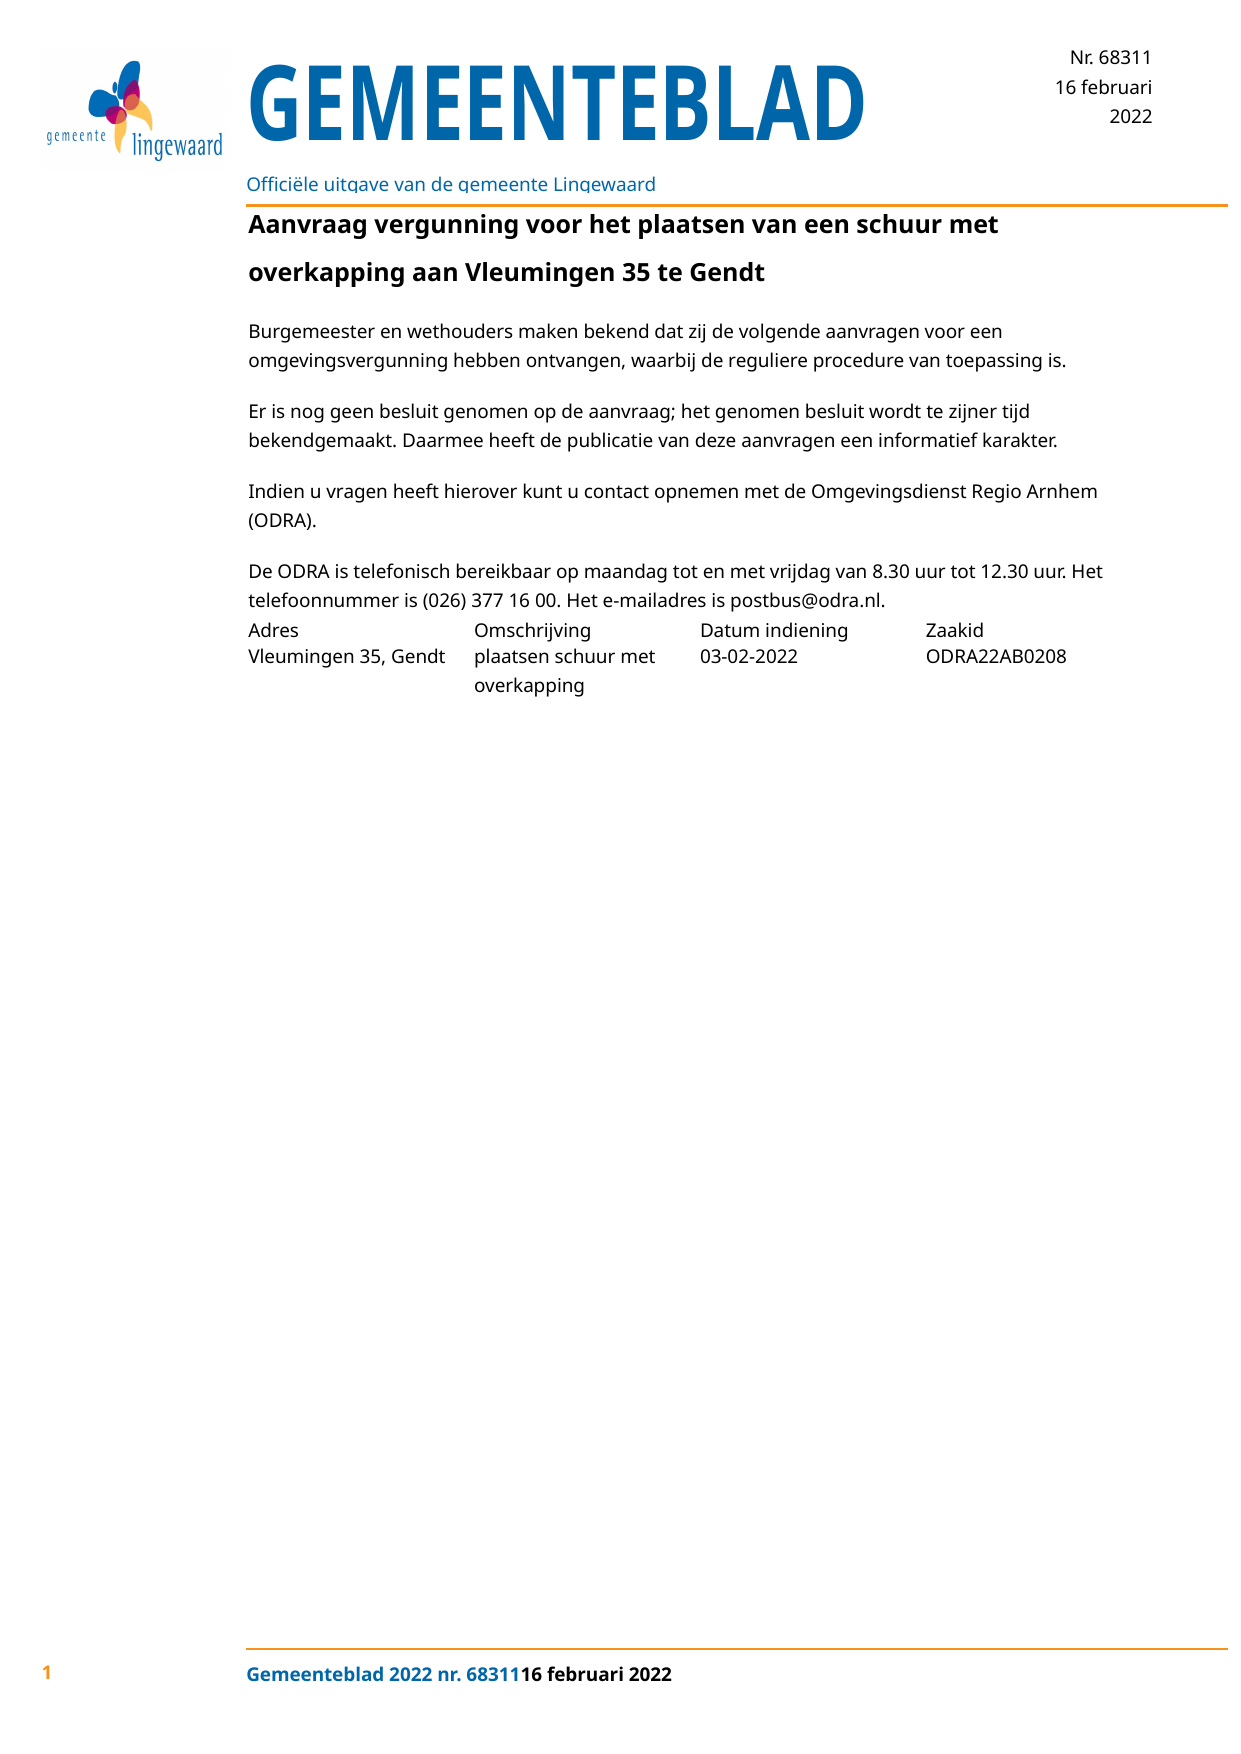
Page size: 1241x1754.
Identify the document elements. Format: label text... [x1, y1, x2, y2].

table_header Omschrijving [474, 617, 700, 643]
text Aanvraag vergunning voor het plaatsen van een schuur met overkapping aan Vleumingen 35 te Gendt [248, 207, 1152, 288]
text Indien u vragen heeft hierover kunt u contact opnemen met de Omgevingsdienst Regio Arnhem (ODRA). [248, 478, 1152, 533]
table_cell plaatsen schuur met overkapping [474, 643, 700, 698]
picture [41, 47, 231, 172]
table_header Zaakid [926, 617, 1152, 643]
table_header Adres [248, 617, 474, 643]
table_cell Vleumingen 35, Gendt [248, 643, 474, 698]
text De ODRA is telefonisch bereikbaar op maandag tot en met vrijdag van 8.30 uur tot 12.30 uur. Het telefoonnummer is (026) 377 16 00. Het e-mailadres is postbus@odra.nl. [248, 558, 1152, 613]
text Er is nog geen besluit genomen op de aanvraag; het genomen besluit wordt te zijner tijd bekendgemaakt. Daarmee heeft de publicatie van deze aanvragen een informatief karakter. [248, 398, 1152, 453]
table_header Datum indiening [700, 617, 926, 643]
table_cell ODRA22AB0208 [926, 643, 1152, 698]
table_cell 03-02-2022 [700, 643, 926, 698]
text Burgemeester en wethouders maken bekend dat zij de volgende aanvragen voor een omgevingsvergunning hebben ontvangen, waarbij de reguliere procedure van toepassing is. [248, 318, 1152, 373]
